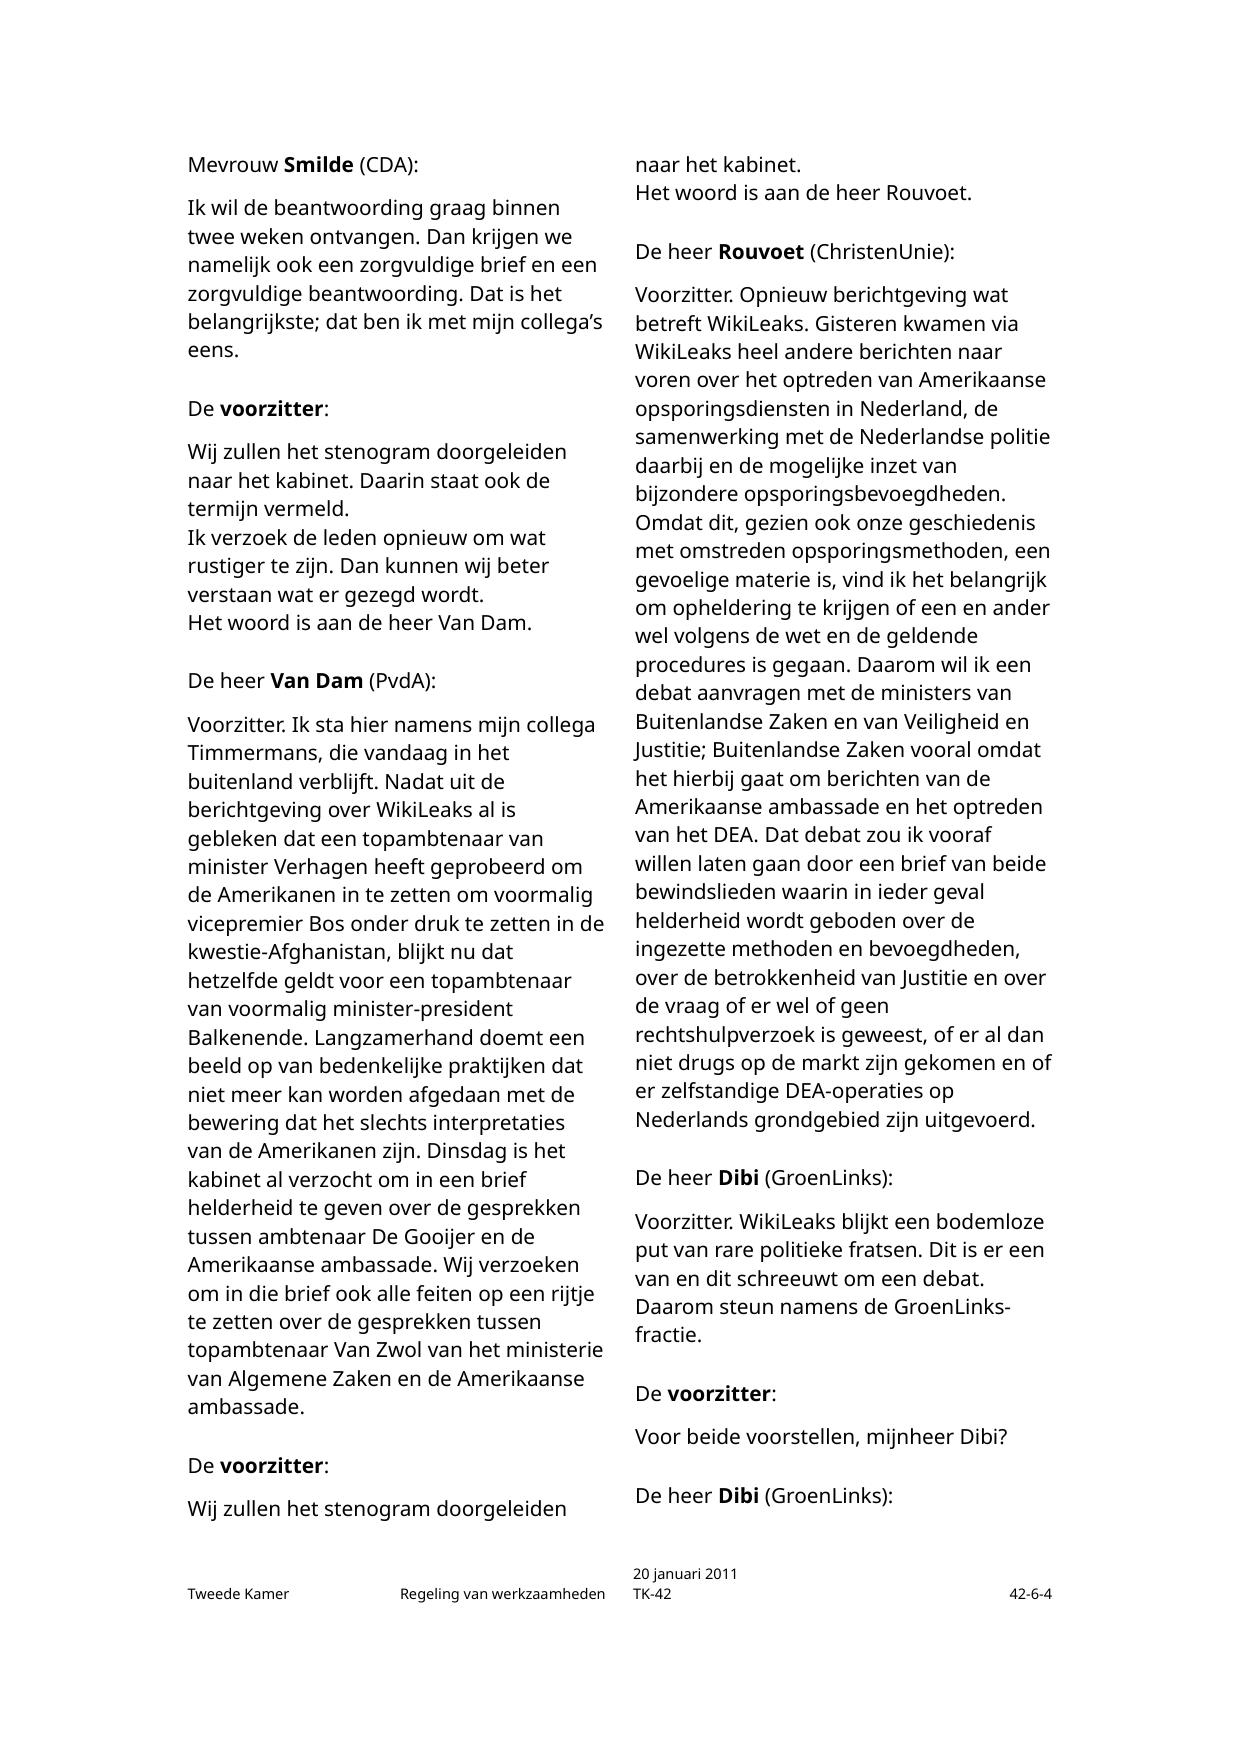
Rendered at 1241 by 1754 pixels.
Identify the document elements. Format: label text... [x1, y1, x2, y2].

text De heer Van Dam (PvdA): [187, 667, 605, 695]
text Het woord is aan de heer Van Dam. [187, 608, 605, 637]
text De heer Dibi (GroenLinks): [635, 1481, 1053, 1509]
text De voorzitter: [187, 1451, 605, 1479]
text Mevrouw Smilde (CDA): [187, 150, 605, 178]
text Ik verzoek de leden opnieuw om wat rustiger te zijn. Dan kunnen wij beter verstaan wat er gezegd wordt. [187, 523, 605, 608]
text Wij zullen het stenogram doorgeleiden [187, 1494, 605, 1523]
text Voor beide voorstellen, mijnheer Dibi? [635, 1422, 1053, 1451]
text Ik wil de beantwoording graag binnen twee weken ontvangen. Dan krijgen we namelijk ook een zorgvuldige brief en een zorgvuldige beantwoording. Dat is het belangrijkste; dat ben ik met mijn collega’s eens. [187, 193, 605, 364]
text Het woord is aan de heer Rouvoet. [635, 178, 1053, 207]
text De heer Rouvoet (ChristenUnie): [635, 237, 1053, 265]
text naar het kabinet. [635, 150, 1053, 178]
text Voorzitter. Ik sta hier namens mijn collega Timmermans, die vandaag in het buitenland verblijft. Nadat uit de berichtgeving over WikiLeaks al is gebleken dat een topambtenaar van minister Verhagen heeft geprobeerd om de Amerikanen in te zetten om voormalig vicepremier Bos onder druk te zetten in de kwestie-Afghanistan, blijkt nu dat hetzelfde geldt voor een topambtenaar van voormalig minister-president Balkenende. Langzamerhand doemt een beeld op van bedenkelijke praktijken dat niet meer kan worden afgedaan met de bewering dat het slechts interpretaties van de Amerikanen zijn. Dinsdag is het kabinet al verzocht om in een brief helderheid te geven over de gesprekken tussen ambtenaar De Gooijer en de Amerikaanse ambassade. Wij verzoeken om in die brief ook alle feiten op een rijtje te zetten over de gesprekken tussen topambtenaar Van Zwol van het ministerie van Algemene Zaken en de Amerikaanse ambassade. [187, 710, 605, 1421]
text De voorzitter: [635, 1379, 1053, 1407]
text Voorzitter. Opnieuw berichtgeving wat betreft WikiLeaks. Gisteren kwamen via WikiLeaks heel andere berichten naar voren over het optreden van Amerikaanse opsporingsdiensten in Nederland, de samenwerking met de Nederlandse politie daarbij en de mogelijke inzet van bijzondere opsporingsbevoegdheden. Omdat dit, gezien ook onze geschiedenis met omstreden opsporingsmethoden, een gevoelige materie is, vind ik het belangrijk om opheldering te krijgen of een en ander wel volgens de wet en de geldende procedures is gegaan. Daarom wil ik een debat aanvragen met de ministers van Buitenlandse Zaken en van Veiligheid en Justitie; Buitenlandse Zaken vooral omdat het hierbij gaat om berichten van de Amerikaanse ambassade en het optreden van het DEA. Dat debat zou ik vooraf willen laten gaan door een brief van beide bewindslieden waarin in ieder geval helderheid wordt geboden over de ingezette methoden en bevoegdheden, over de betrokkenheid van Justitie en over de vraag of er wel of geen rechtshulpverzoek is geweest, of er al dan niet drugs op de markt zijn gekomen en of er zelfstandige DEA-operaties op Nederlands grondgebied zijn uitgevoerd. [635, 280, 1053, 1133]
text Voorzitter. WikiLeaks blijkt een bodemloze put van rare politieke fratsen. Dit is er een van en dit schreeuwt om een debat. Daarom steun namens de GroenLinks-fractie. [635, 1207, 1053, 1349]
text Wij zullen het stenogram doorgeleiden naar het kabinet. Daarin staat ook de termijn vermeld. [187, 437, 605, 523]
text De heer Dibi (GroenLinks): [635, 1163, 1053, 1192]
text De voorzitter: [187, 394, 605, 422]
